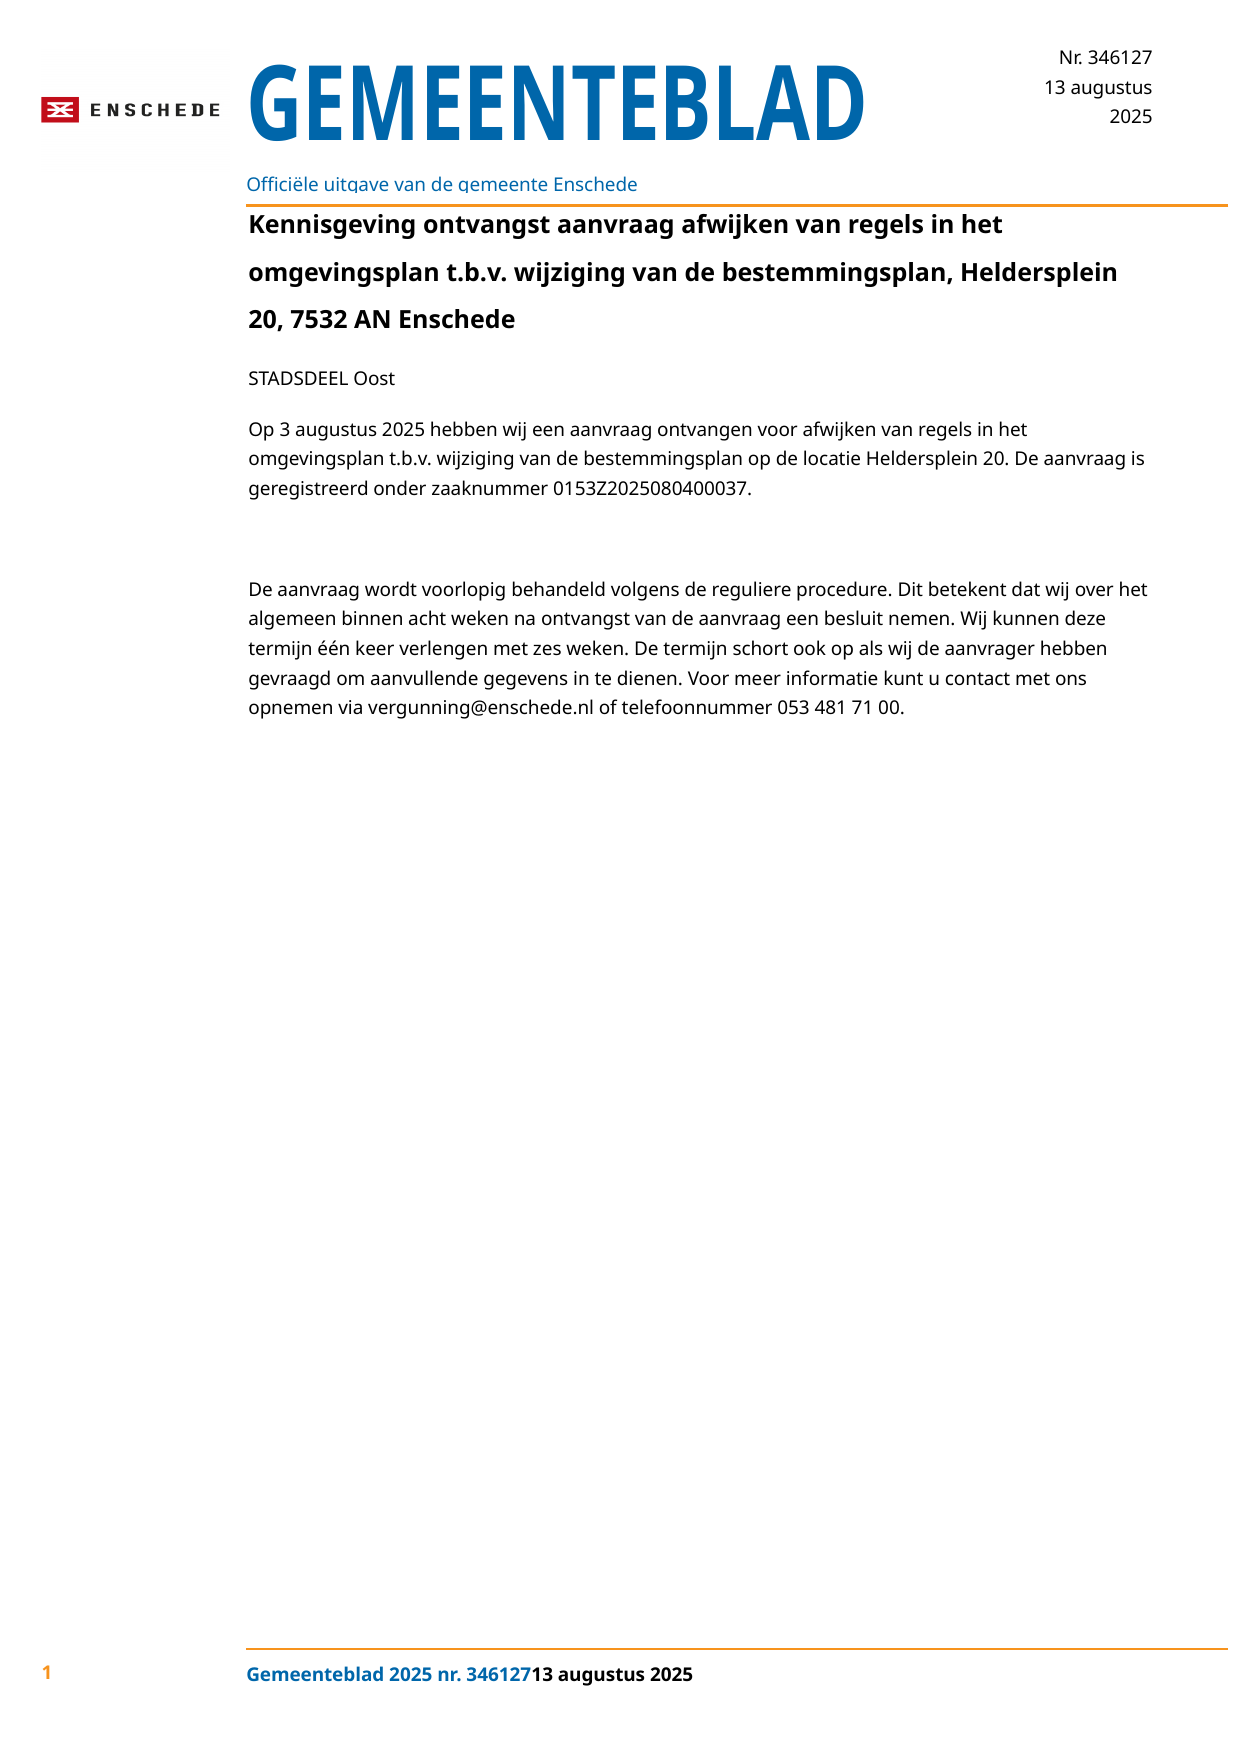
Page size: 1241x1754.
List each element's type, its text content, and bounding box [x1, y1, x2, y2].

text Op 3 augustus 2025 hebben wij een aanvraag ontvangen voor afwijken van regels in het omgevingsplan t.b.v. wijziging van de bestemmingsplan op de locatie Heldersplein 20. De aanvraag is geregistreerd onder zaaknummer 0153Z2025080400037. [248, 416, 1152, 501]
text Kennisgeving ontvangst aanvraag afwijken van regels in het omgevingsplan t.b.v. wijziging van de bestemmingsplan, Heldersplein 20, 7532 AN Enschede [248, 207, 1152, 336]
text STADSDEEL Oost [248, 366, 1152, 391]
text De aanvraag wordt voorlopig behandeld volgens de reguliere procedure. Dit betekent dat wij over het algemeen binnen acht weken na ontvangst van de aanvraag een besluit nemen. Wij kunnen deze termijn één keer verlengen met zes weken. De termijn schort ook op als wij de aanvrager hebben gevraagd om aanvullende gegevens in te dienen. Voor meer informatie kunt u contact met ons opnemen via vergunning@enschede.nl of telefoonnummer 053 481 71 00. [248, 576, 1152, 720]
picture [41, 47, 231, 172]
